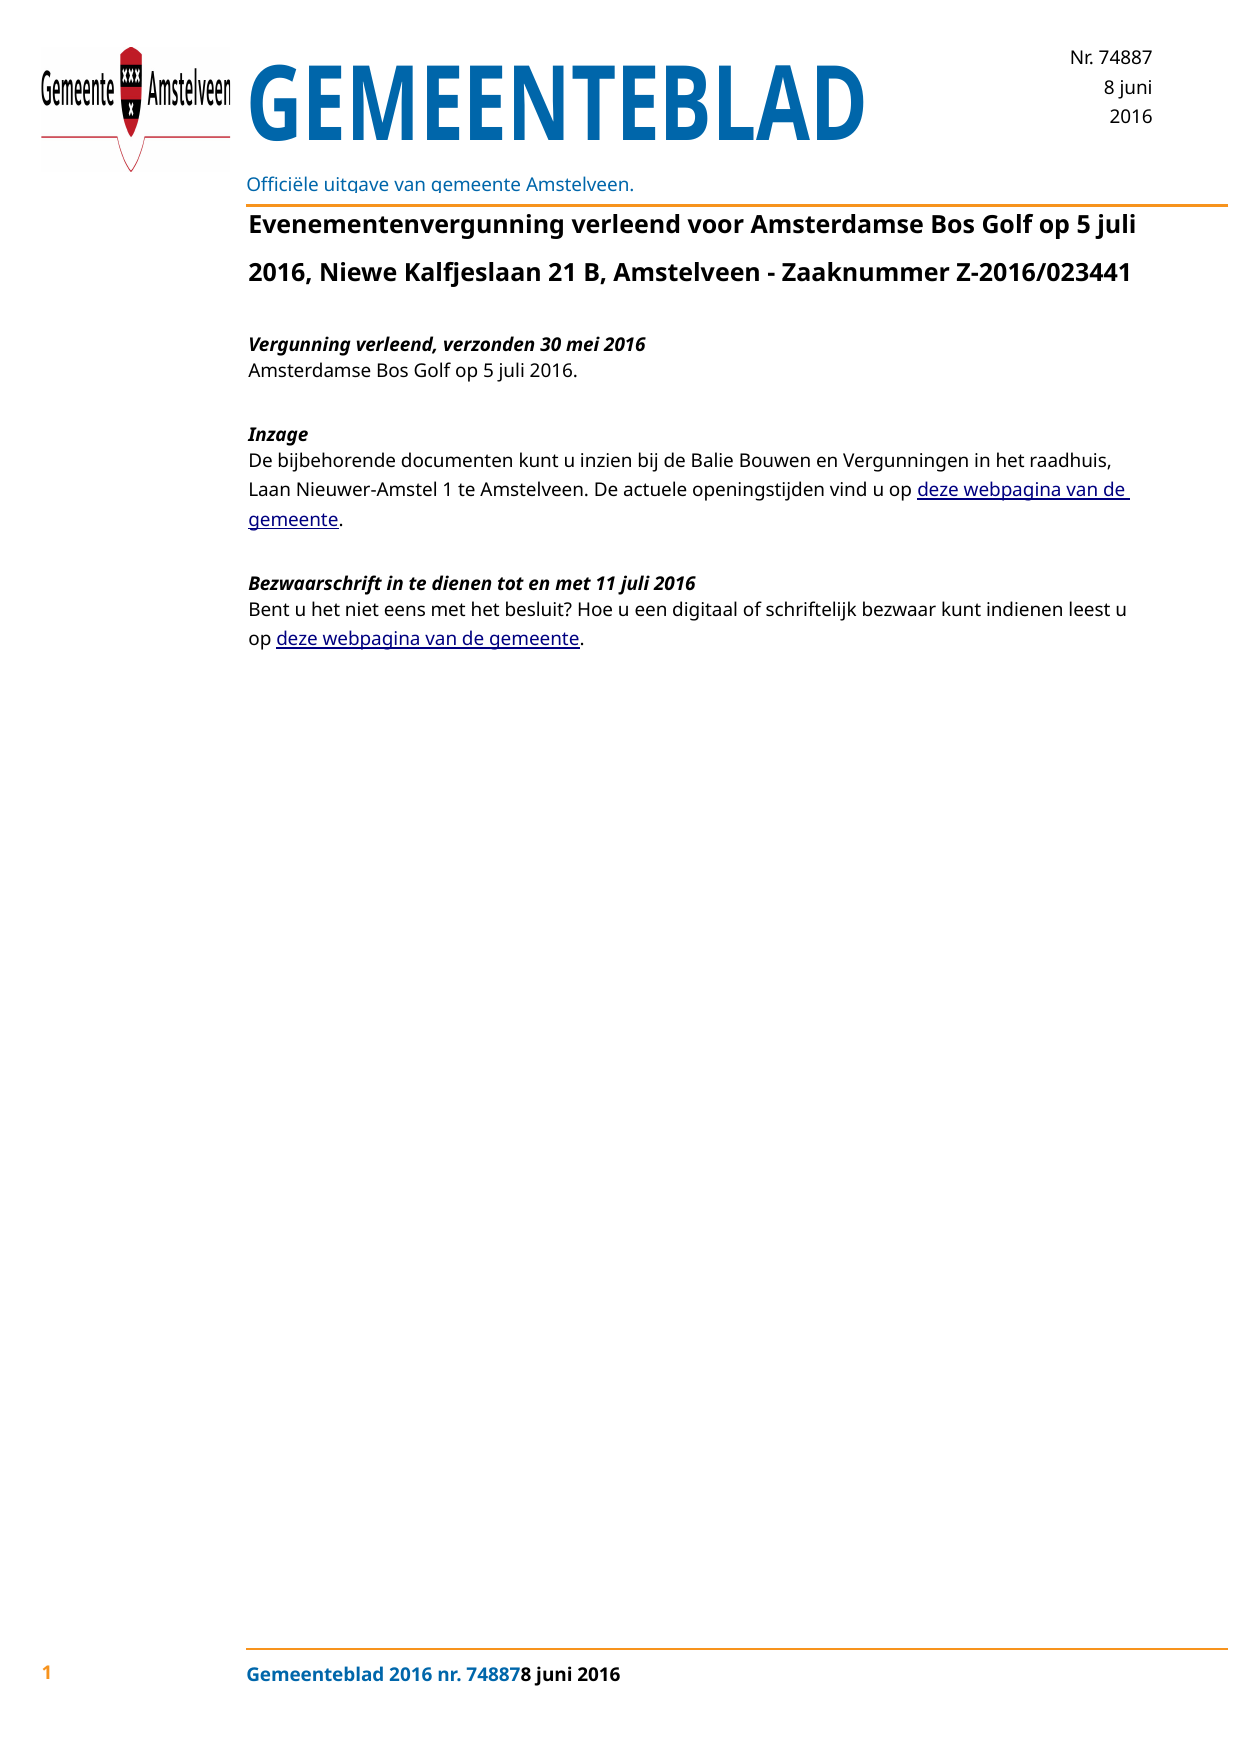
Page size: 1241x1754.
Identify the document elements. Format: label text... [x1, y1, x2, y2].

text Evenementenvergunning verleend voor Amsterdamse Bos Golf op 5 juli 2016, Niewe Kalfjeslaan 21 B, Amstelveen - Zaaknummer Z-2016/023441 [248, 207, 1152, 288]
text Amsterdamse Bos Golf op 5 juli 2016. [248, 357, 1152, 383]
picture [41, 47, 231, 172]
text De bijbehorende documenten kunt u inzien bij de Balie Bouwen en Vergunningen in het raadhuis, Laan Nieuwer-Amstel 1 te Amstelveen. De actuele openingstijden vind u op deze webpagina van de gemeente. [248, 447, 1152, 532]
text Inzage [248, 421, 1152, 447]
text Vergunning verleend, verzonden 30 mei 2016 [248, 331, 1152, 357]
text Bent u het niet eens met het besluit? Hoe u een digitaal of schriftelijk bezwaar kunt indienen leest u op deze webpagina van de gemeente. [248, 596, 1152, 651]
text Bezwaarschrift in te dienen tot en met 11 juli 2016 [248, 570, 1152, 596]
